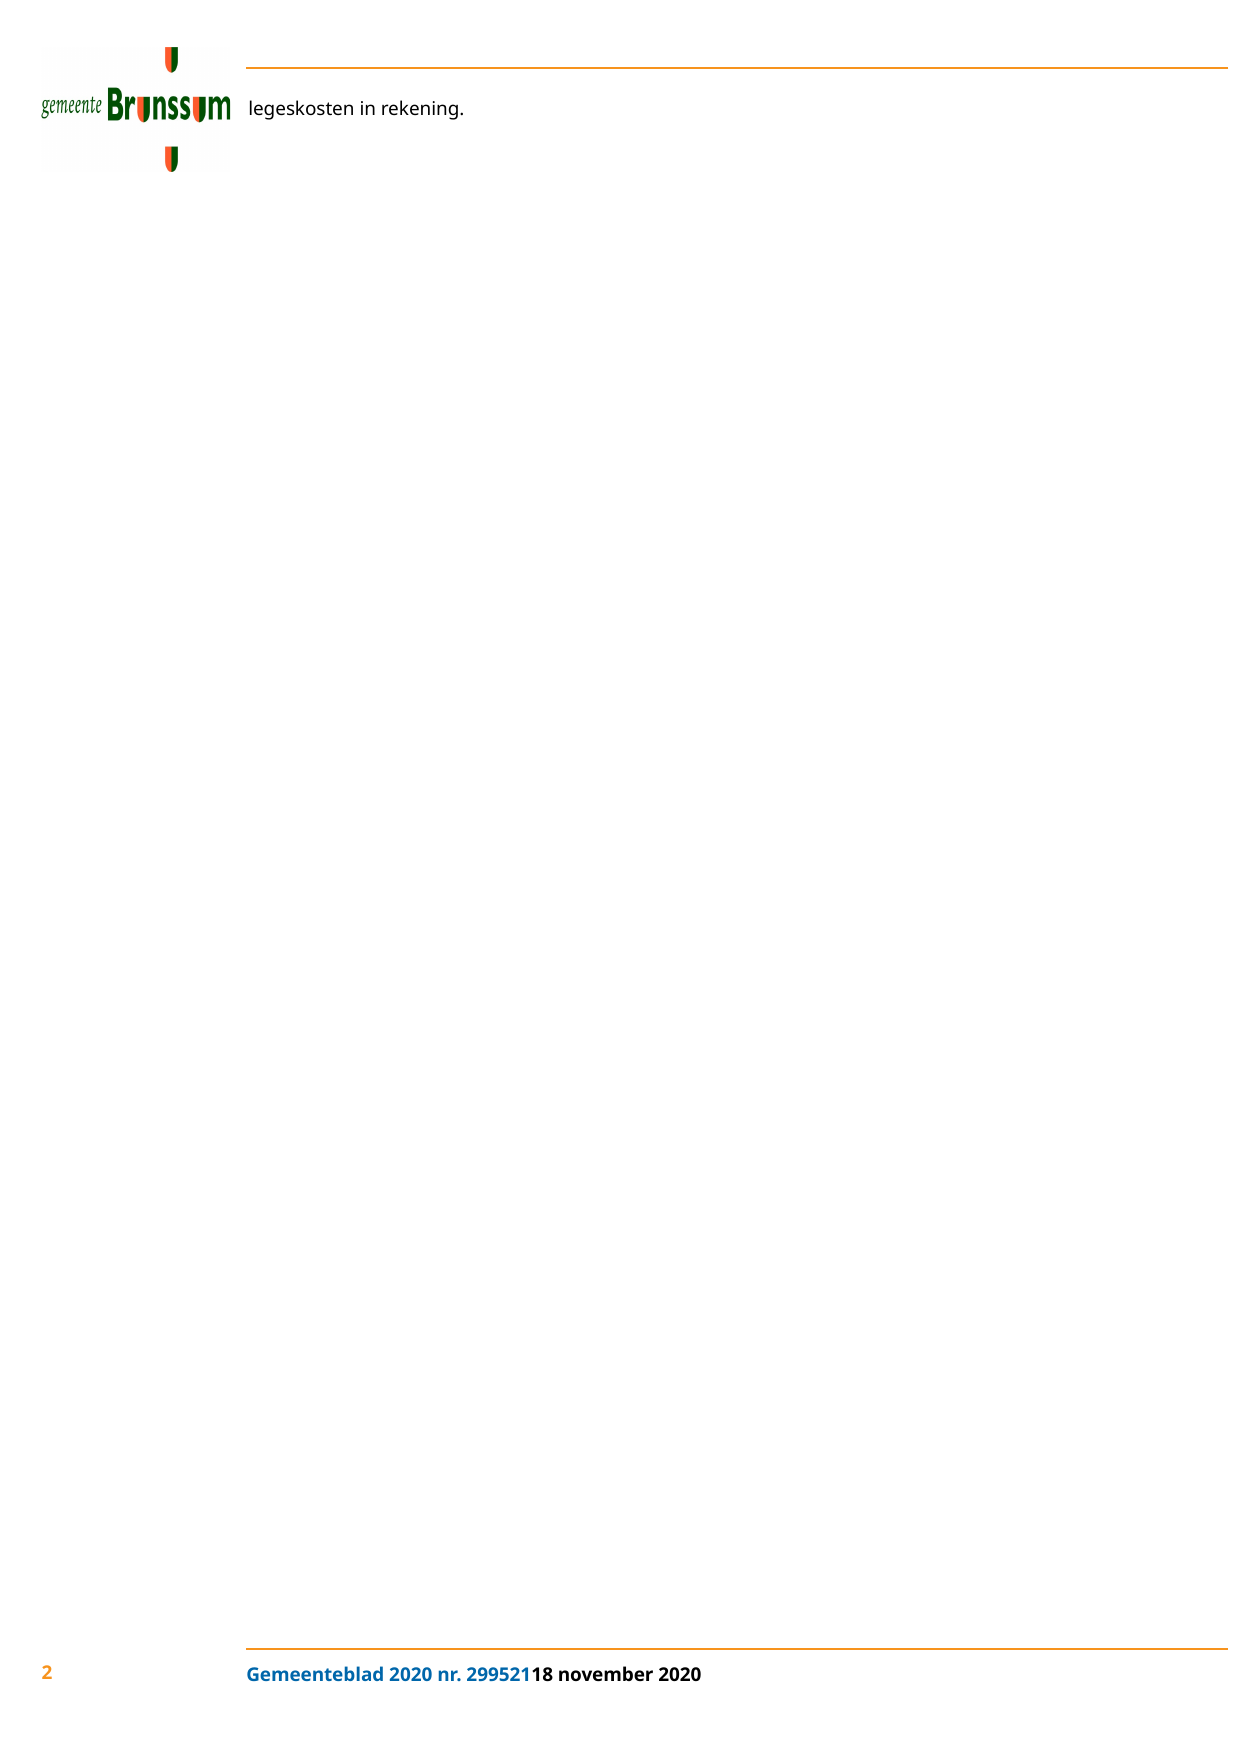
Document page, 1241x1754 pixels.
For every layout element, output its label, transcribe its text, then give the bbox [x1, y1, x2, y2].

text legeskosten in rekening. [248, 95, 1152, 121]
picture [41, 47, 231, 172]
